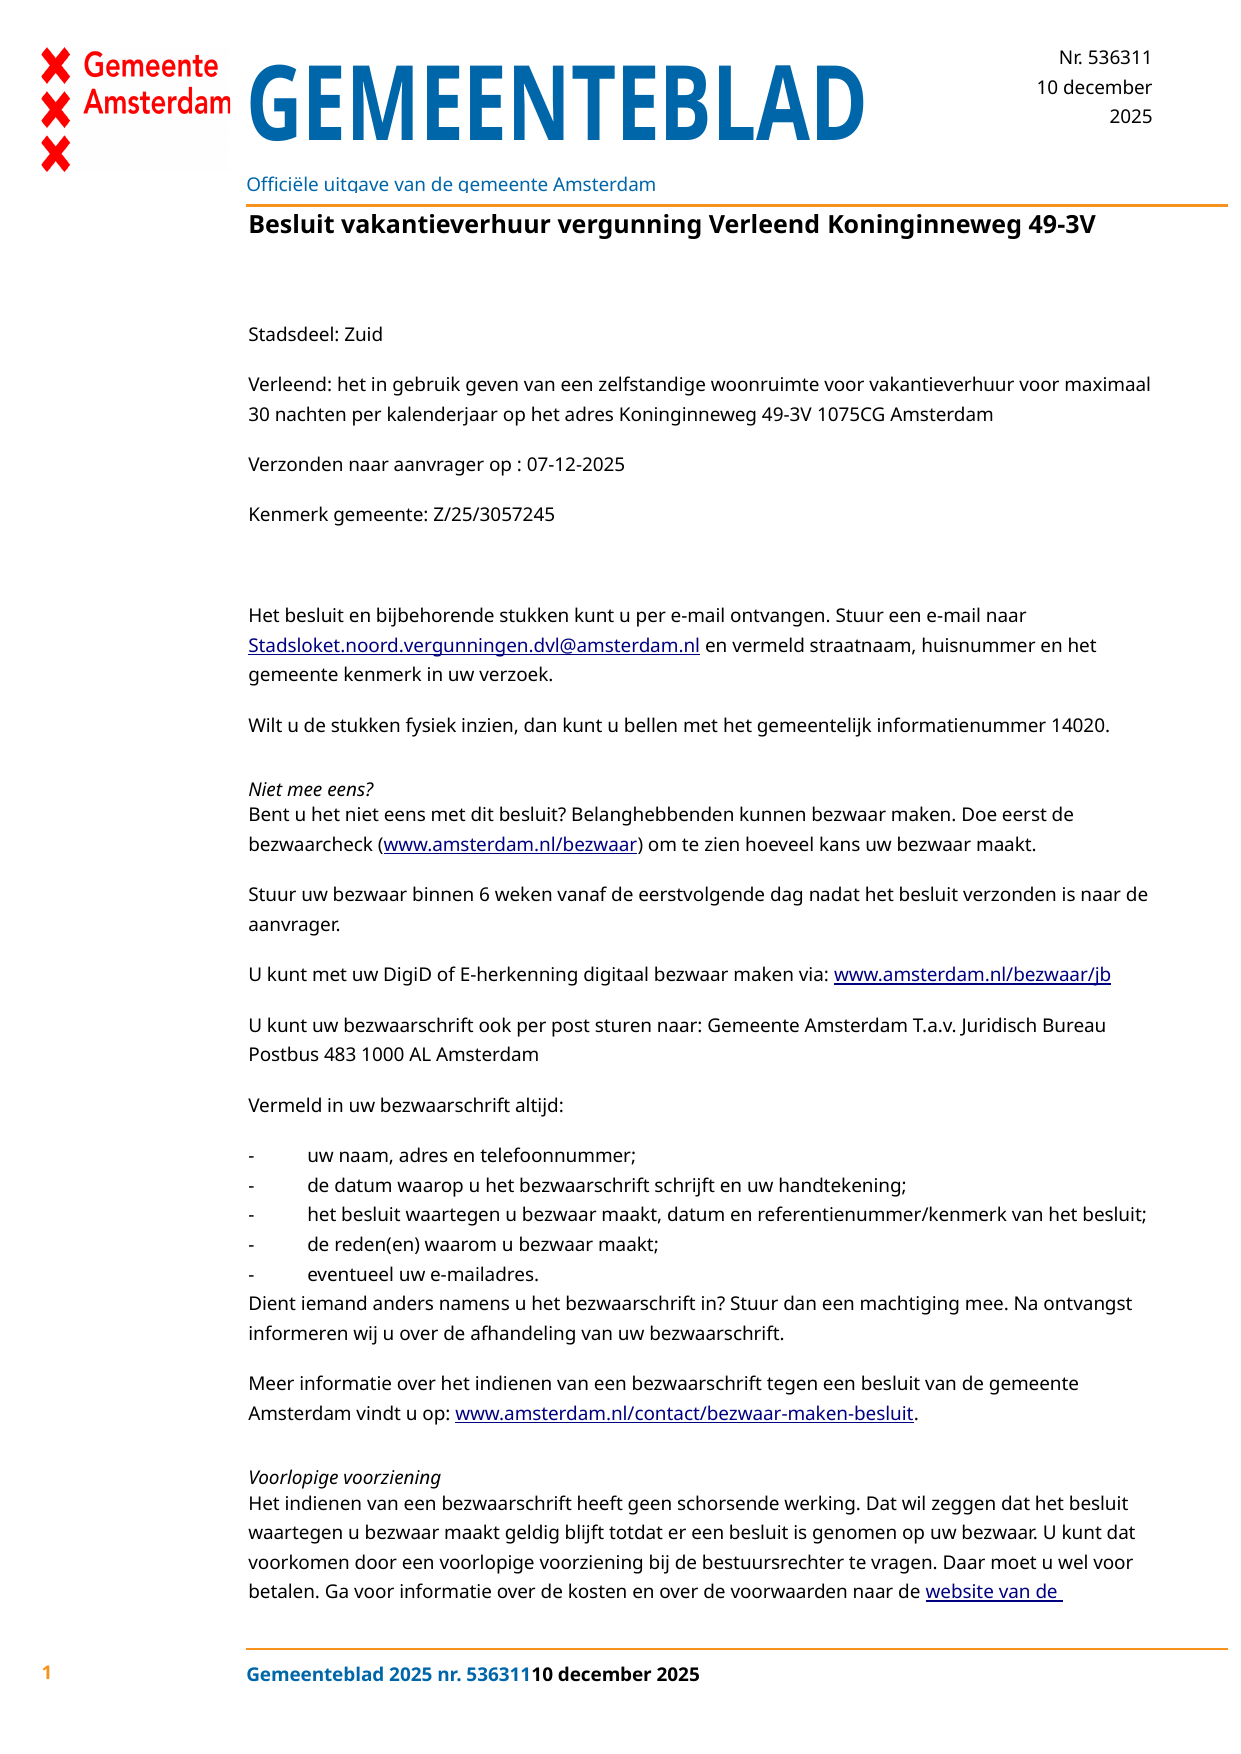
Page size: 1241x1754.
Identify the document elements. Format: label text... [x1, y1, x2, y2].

text Kenmerk gemeente: Z/25/3057245 [248, 502, 1152, 527]
text Het besluit en bijbehorende stukken kunt u per e-mail ontvangen. Stuur een e-mail naar Stadsloket.noord.vergunningen.dvl@amsterdam.nl en vermeld straatnaam, huisnummer en het gemeente kenmerk in uw verzoek. [248, 602, 1152, 687]
text Bent u het niet eens met dit besluit? Belanghebbenden kunnen bezwaar maken. Doe eerst de bezwaarcheck (www.amsterdam.nl/bezwaar) om te zien hoeveel kans uw bezwaar maakt. [248, 802, 1152, 857]
text Verzonden naar aanvrager op : 07-12-2025 [248, 451, 1152, 477]
list eventueel uw e-mailadres. [248, 1261, 1152, 1287]
text Meer informatie over het indienen van een bezwaarschrift tegen een besluit van de gemeente Amsterdam vindt u op: www.amsterdam.nl/contact/bezwaar-maken-besluit. [248, 1370, 1152, 1426]
list de datum waarop u het bezwaarschrift schrijft en uw handtekening; [248, 1172, 1152, 1198]
text Het indienen van een bezwaarschrift heeft geen schorsende werking. Dat wil zeggen dat het besluit waartegen u bezwaar maakt geldig blijft totdat er een besluit is genomen op uw bezwaar. U kunt dat voorkomen door een voorlopige voorziening bij de bestuursrechter te vragen. Daar moet u wel voor betalen. Ga voor informatie over de kosten en over de voorwaarden naar de website van de [248, 1490, 1152, 1604]
list uw naam, adres en telefoonnummer; [248, 1142, 1152, 1168]
text Besluit vakantieverhuur vergunning Verleend Koninginneweg 49-3V [248, 207, 1152, 241]
text Vermeld in uw bezwaarschrift altijd: [248, 1092, 1152, 1118]
text Niet mee eens? [248, 776, 1152, 802]
text U kunt uw bezwaarschrift ook per post sturen naar: Gemeente Amsterdam T.a.v. Juridisch Bureau Postbus 483 1000 AL Amsterdam [248, 1012, 1152, 1067]
text Voorlopige voorziening [248, 1464, 1152, 1490]
text Verleend: het in gebruik geven van een zelfstandige woonruimte voor vakantieverhuur voor maximaal 30 nachten per kalenderjaar op het adres Koninginneweg 49-3V 1075CG Amsterdam [248, 371, 1152, 426]
text Wilt u de stukken fysiek inzien, dan kunt u bellen met het gemeentelijk informatienummer 14020. [248, 712, 1152, 738]
text U kunt met uw DigiD of E-herkenning digitaal bezwaar maken via: www.amsterdam.nl/bezwaar/jb [248, 962, 1152, 987]
text Stuur uw bezwaar binnen 6 weken vanaf de eerstvolgende dag nadat het besluit verzonden is naar de aanvrager. [248, 882, 1152, 937]
list het besluit waartegen u bezwaar maakt, datum en referentienummer/kenmerk van het besluit; [248, 1202, 1152, 1227]
text Dient iemand anders namens u het bezwaarschrift in? Stuur dan een machtiging mee. Na ontvangst informeren wij u over de afhandeling van uw bezwaarschrift. [248, 1290, 1152, 1346]
picture [41, 47, 231, 172]
list de reden(en) waarom u bezwaar maakt; [248, 1231, 1152, 1257]
text Stadsdeel: Zuid [248, 321, 1152, 346]
